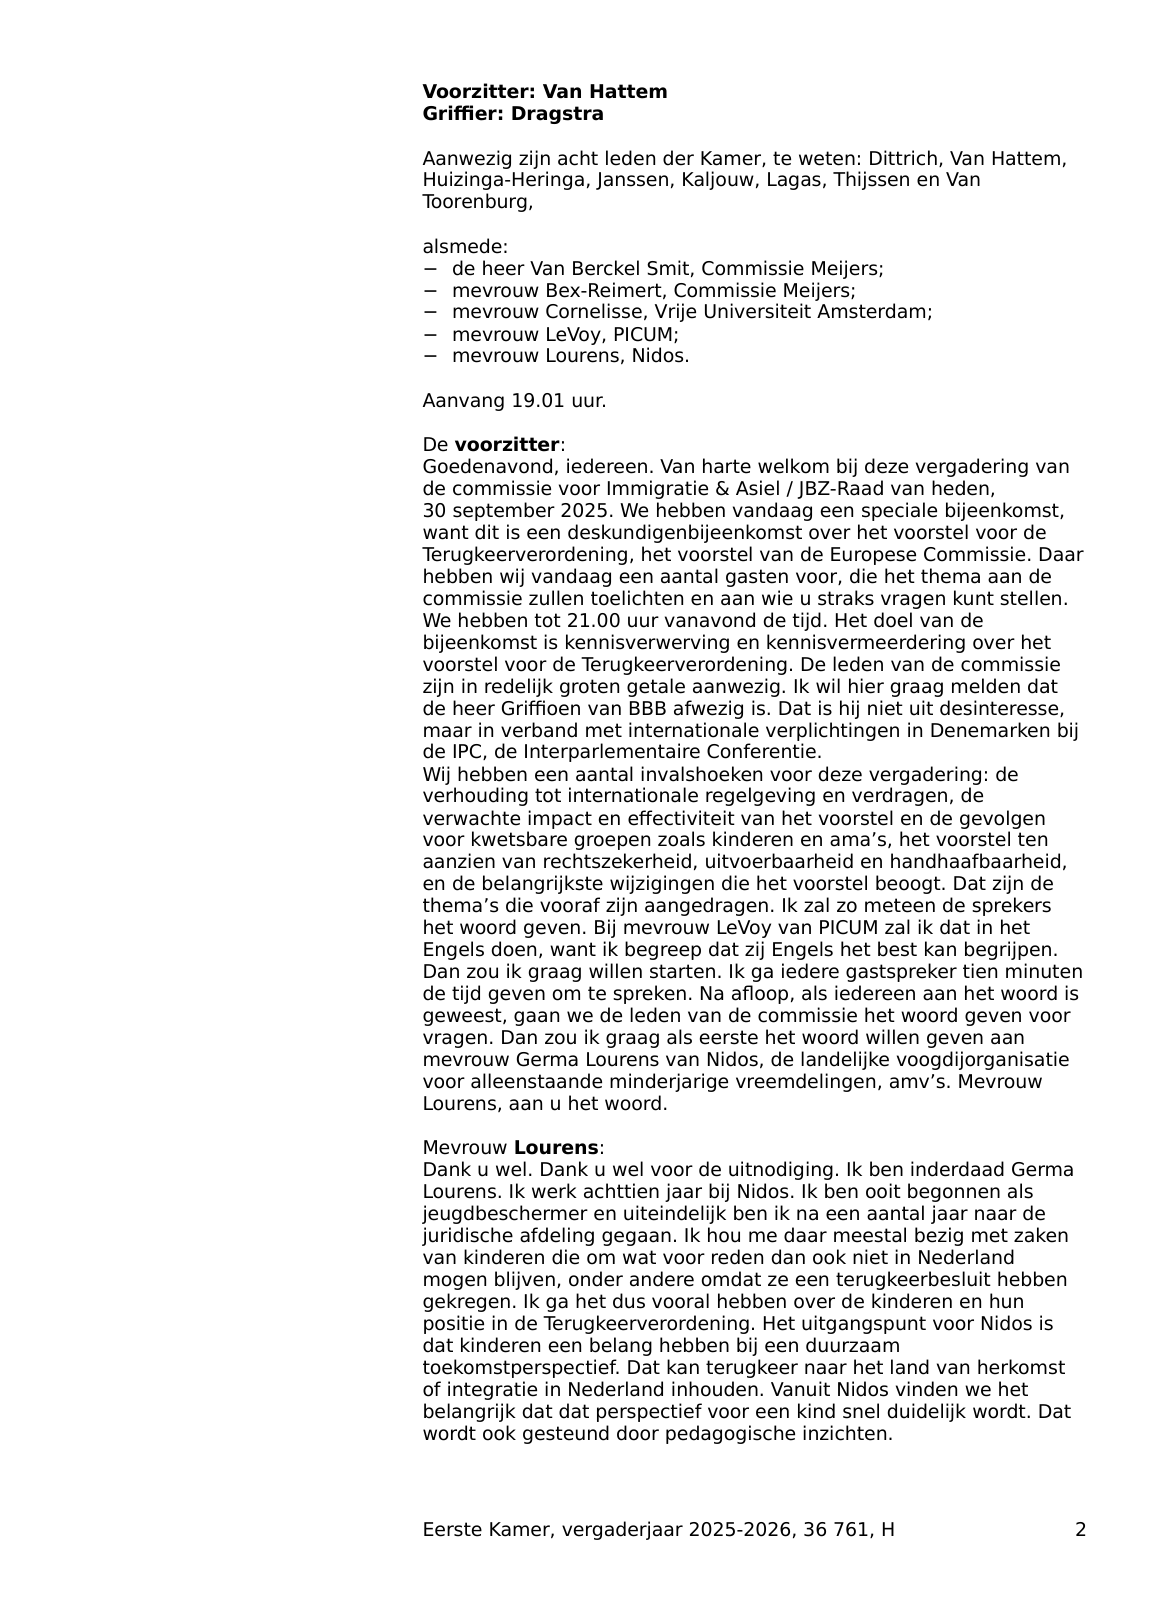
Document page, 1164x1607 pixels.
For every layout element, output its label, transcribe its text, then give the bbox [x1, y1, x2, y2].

text − mevrouw Cornelisse, Vrije Universiteit Amsterdam; [422, 301, 1087, 323]
text − mevrouw Bex-Reimert, Commissie Meijers; [422, 279, 1087, 301]
text Dan zou ik graag willen starten. Ik ga iedere gastspreker tien minuten de tijd geven om te spreken. Na afloop, als iedereen aan het woord is geweest, gaan we de leden van de commissie het woord geven voor vragen. Dan zou ik graag als eerste het woord willen geven aan mevrouw Germa Lourens van Nidos, de landelijke voogdijorganisatie voor alleenstaande minderjarige vreemdelingen, amv’s. Mevrouw Lourens, aan u het woord. [422, 961, 1087, 1115]
text − de heer Van Berckel Smit, Commissie Meijers; [422, 257, 1087, 279]
text Aanwezig zijn acht leden der Kamer, te weten: Dittrich, Van Hattem, Huizinga-Heringa, Janssen, Kaljouw, Lagas, Thijssen en Van Toorenburg, [422, 147, 1087, 213]
text − mevrouw LeVoy, PICUM; [422, 323, 1087, 345]
text Wij hebben een aantal invalshoeken voor deze vergadering: de verhouding tot internationale regelgeving en verdragen, de verwachte impact en effectiviteit van het voorstel en de gevolgen voor kwetsbare groepen zoals kinderen en ama’s, het voorstel ten aanzien van rechtszekerheid, uitvoerbaarheid en handhaafbaarheid, en de belangrijkste wijzigingen die het voorstel beoogt. Dat zijn de thema’s die vooraf zijn aangedragen. Ik zal zo meteen de sprekers het woord geven. Bij mevrouw LeVoy van PICUM zal ik dat in het Engels doen, want ik begreep dat zij Engels het best kan begrijpen. [422, 763, 1087, 961]
text Voorzitter: Van Hattem [422, 81, 1087, 103]
text alsmede: [422, 236, 1087, 257]
text Aanvang 19.01 uur. [422, 389, 1087, 412]
text Griffier: Dragstra [422, 103, 1087, 125]
text Mevrouw Lourens: [422, 1137, 1087, 1159]
text Dank u wel. Dank u wel voor de uitnodiging. Ik ben inderdaad Germa Lourens. Ik werk achttien jaar bij Nidos. Ik ben ooit begonnen als jeugdbeschermer en uiteindelijk ben ik na een aantal jaar naar de juridische afdeling gegaan. Ik hou me daar meestal bezig met zaken van kinderen die om wat voor reden dan ook niet in Nederland mogen blijven, onder andere omdat ze een terugkeerbesluit hebben gekregen. Ik ga het dus vooral hebben over de kinderen en hun positie in de Terugkeerverordening. Het uitgangspunt voor Nidos is dat kinderen een belang hebben bij een duurzaam toekomstperspectief. Dat kan terugkeer naar het land van herkomst of integratie in Nederland inhouden. Vanuit Nidos vinden we het belangrijk dat dat perspectief voor een kind snel duidelijk wordt. Dat wordt ook gesteund door pedagogische inzichten. [422, 1159, 1087, 1445]
text Goedenavond, iedereen. Van harte welkom bij deze vergadering van de commissie voor Immigratie & Asiel / JBZ-Raad van heden, 30 september 2025. We hebben vandaag een speciale bijeenkomst, want dit is een deskundigenbijeenkomst over het voorstel voor de Terugkeerverordening, het voorstel van de Europese Commissie. Daar hebben wij vandaag een aantal gasten voor, die het thema aan de commissie zullen toelichten en aan wie u straks vragen kunt stellen. We hebben tot 21.00 uur vanavond de tijd. Het doel van de bijeenkomst is kennisverwerving en kennisvermeerdering over het voorstel voor de Terugkeerverordening. De leden van de commissie zijn in redelijk groten getale aanwezig. Ik wil hier graag melden dat de heer Griffioen van BBB afwezig is. Dat is hij niet uit desinteresse, maar in verband met internationale verplichtingen in Denemarken bij de IPC, de Interparlementaire Conferentie. [422, 456, 1087, 763]
text − mevrouw Lourens, Nidos. [422, 345, 1087, 367]
text De voorzitter: [422, 434, 1087, 456]
